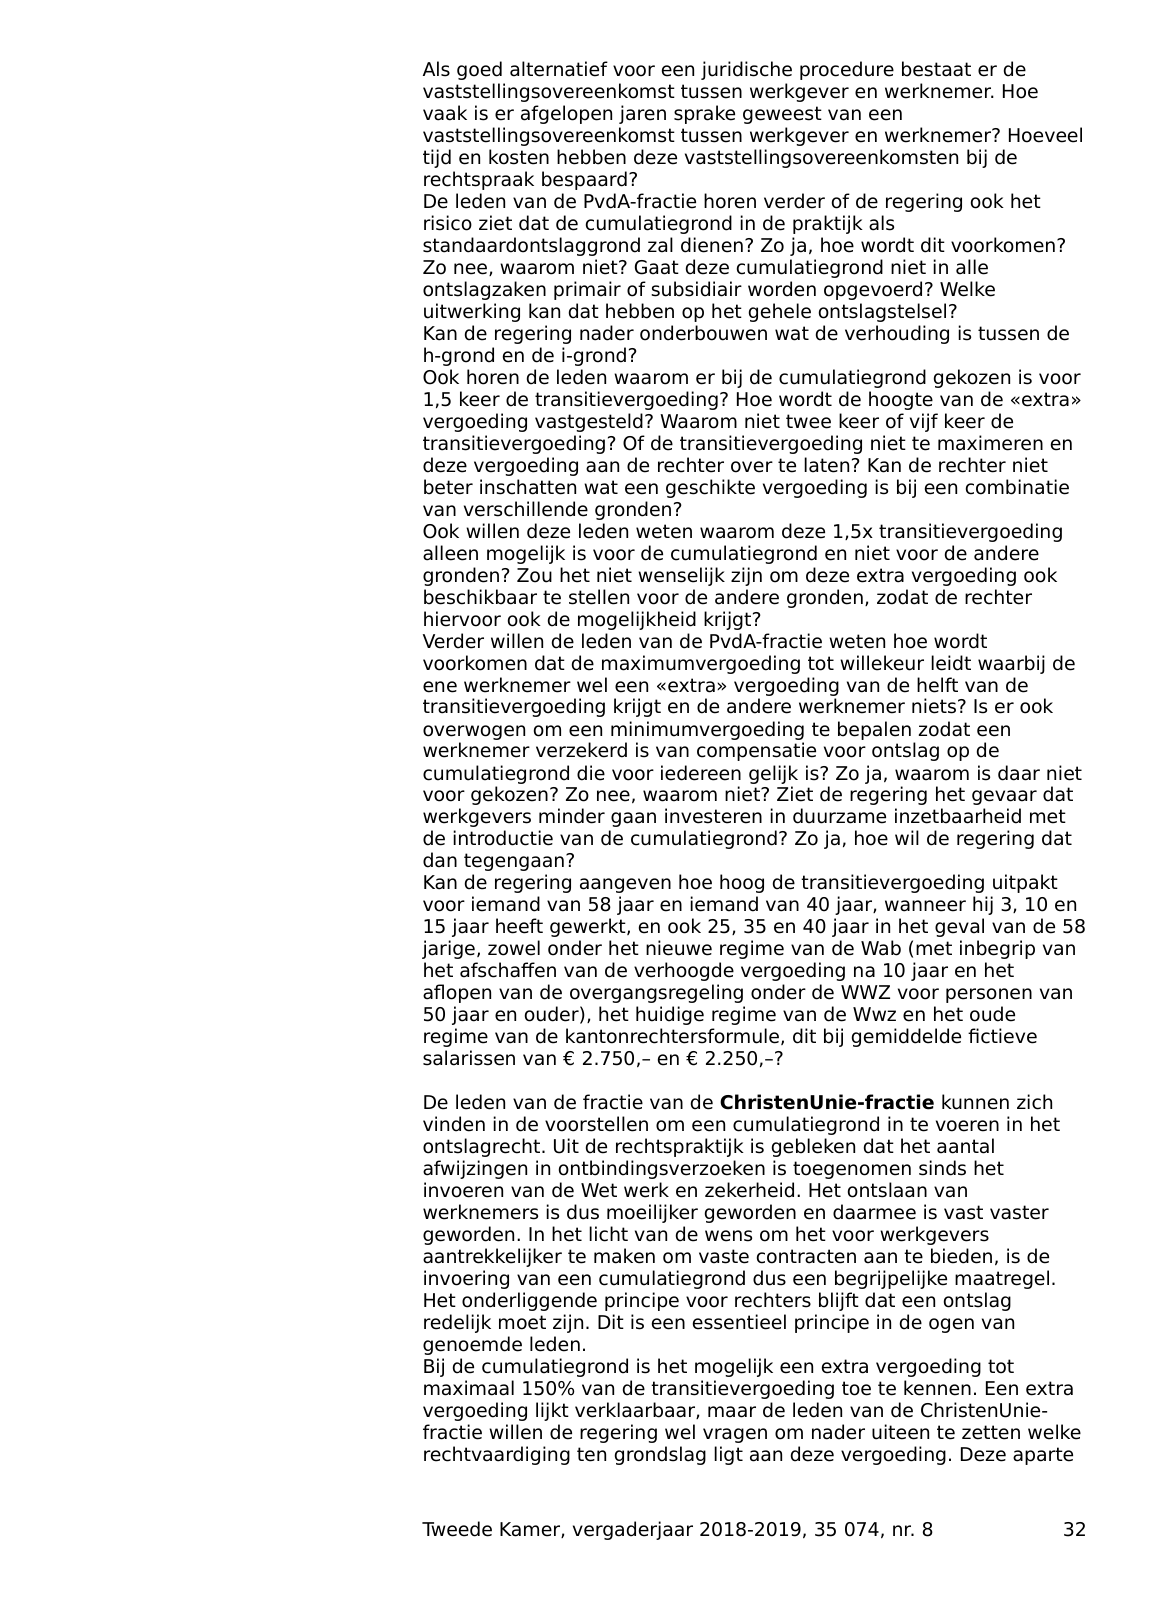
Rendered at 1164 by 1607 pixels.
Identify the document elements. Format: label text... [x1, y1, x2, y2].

text Ook willen deze leden weten waarom deze 1,5x transitievergoeding alleen mogelijk is voor de cumulatiegrond en niet voor de andere gronden? Zou het niet wenselijk zijn om deze extra vergoeding ook beschikbaar te stellen voor de andere gronden, zodat de rechter hiervoor ook de mogelijkheid krijgt? [422, 521, 1087, 631]
text Verder willen de leden van de PvdA-fractie weten hoe wordt voorkomen dat de maximumvergoeding tot willekeur leidt waarbij de ene werknemer wel een «extra» vergoeding van de helft van de transitievergoeding krijgt en de andere werknemer niets? Is er ook overwogen om een minimumvergoeding te bepalen zodat een werknemer verzekerd is van compensatie voor ontslag op de cumulatiegrond die voor iedereen gelijk is? Zo ja, waarom is daar niet voor gekozen? Zo nee, waarom niet? Ziet de regering het gevaar dat werkgevers minder gaan investeren in duurzame inzetbaarheid met de introductie van de cumulatiegrond? Zo ja, hoe wil de regering dat dan tegengaan? [422, 631, 1087, 872]
text Bij de cumulatiegrond is het mogelijk een extra vergoeding tot maximaal 150% van de transitievergoeding toe te kennen. Een extra vergoeding lijkt verklaarbaar, maar de leden van de ChristenUnie-fractie willen de regering wel vragen om nader uiteen te zetten welke rechtvaardiging ten grondslag ligt aan deze vergoeding. Deze aparte [422, 1356, 1087, 1466]
text Als goed alternatief voor een juridische procedure bestaat er de vaststellingsovereenkomst tussen werkgever en werknemer. Hoe vaak is er afgelopen jaren sprake geweest van een vaststellingsovereenkomst tussen werkgever en werknemer? Hoeveel tijd en kosten hebben deze vaststellingsovereenkomsten bij de rechtspraak bespaard? [422, 59, 1087, 191]
text Kan de regering aangeven hoe hoog de transitievergoeding uitpakt voor iemand van 58 jaar en iemand van 40 jaar, wanneer hij 3, 10 en 15 jaar heeft gewerkt, en ook 25, 35 en 40 jaar in het geval van de 58 jarige, zowel onder het nieuwe regime van de Wab (met inbegrip van het afschaffen van de verhoogde vergoeding na 10 jaar en het aflopen van de overgangsregeling onder de WWZ voor personen van 50 jaar en ouder), het huidige regime van de Wwz en het oude regime van de kantonrechtersformule, dit bij gemiddelde fictieve salarissen van € 2.750,– en € 2.250,–? [422, 872, 1087, 1070]
text De leden van de PvdA-fractie horen verder of de regering ook het risico ziet dat de cumulatiegrond in de praktijk als standaardontslaggrond zal dienen? Zo ja, hoe wordt dit voorkomen? Zo nee, waarom niet? Gaat deze cumulatiegrond niet in alle ontslagzaken primair of subsidiair worden opgevoerd? Welke uitwerking kan dat hebben op het gehele ontslagstelsel? [422, 191, 1087, 323]
text Ook horen de leden waarom er bij de cumulatiegrond gekozen is voor 1,5 keer de transitievergoeding? Hoe wordt de hoogte van de «extra» vergoeding vastgesteld? Waarom niet twee keer of vijf keer de transitievergoeding? Of de transitievergoeding niet te maximeren en deze vergoeding aan de rechter over te laten? Kan de rechter niet beter inschatten wat een geschikte vergoeding is bij een combinatie van verschillende gronden? [422, 367, 1087, 521]
text De leden van de fractie van de ChristenUnie-fractie kunnen zich vinden in de voorstellen om een cumulatiegrond in te voeren in het ontslagrecht. Uit de rechtspraktijk is gebleken dat het aantal afwijzingen in ontbindingsverzoeken is toegenomen sinds het invoeren van de Wet werk en zekerheid. Het ontslaan van werknemers is dus moeilijker geworden en daarmee is vast vaster geworden. In het licht van de wens om het voor werkgevers aantrekkelijker te maken om vaste contracten aan te bieden, is de invoering van een cumulatiegrond dus een begrijpelijke maatregel. Het onderliggende principe voor rechters blijft dat een ontslag redelijk moet zijn. Dit is een essentieel principe in de ogen van genoemde leden. [422, 1092, 1087, 1356]
text Kan de regering nader onderbouwen wat de verhouding is tussen de h-grond en de i-grond? [422, 323, 1087, 367]
